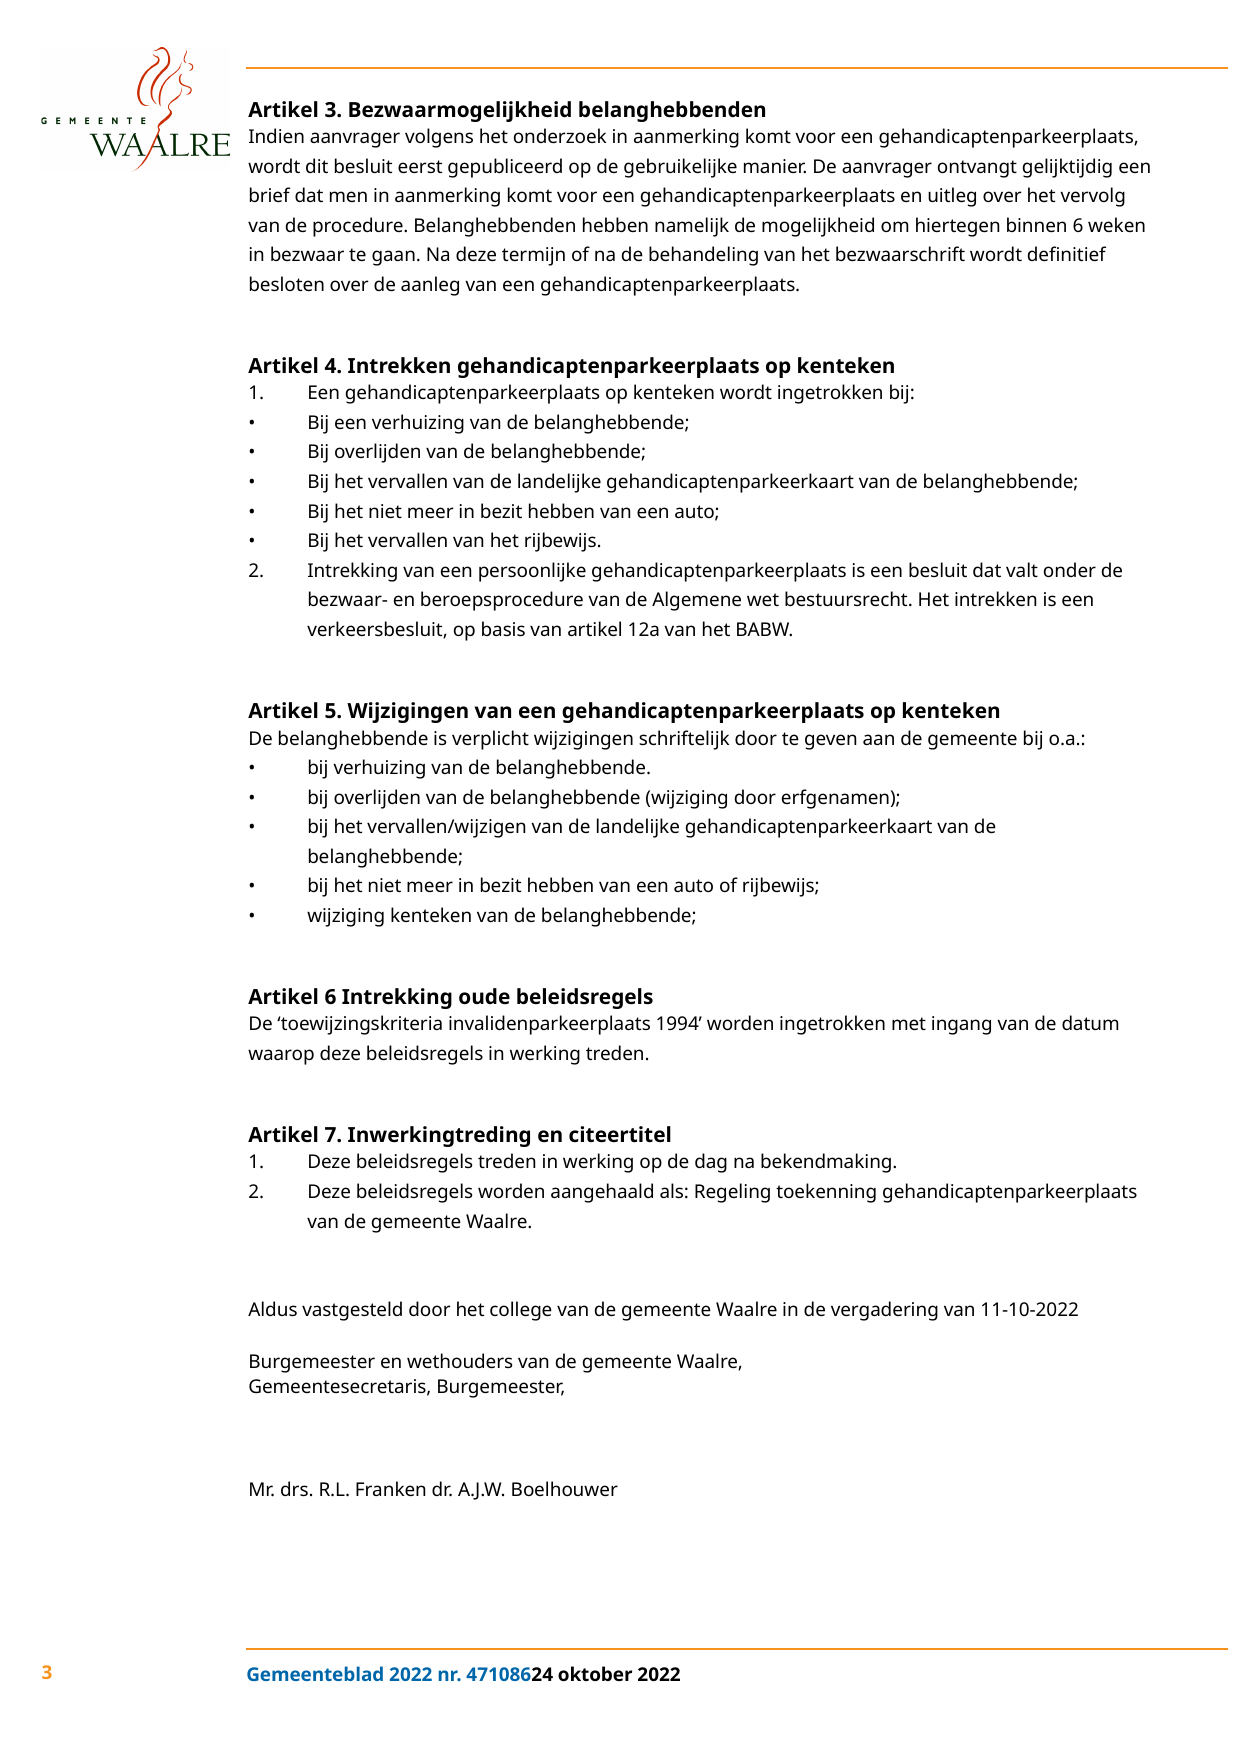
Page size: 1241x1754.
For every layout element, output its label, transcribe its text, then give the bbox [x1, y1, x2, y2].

list Deze beleidsregels treden in werking op de dag na bekendmaking. [248, 1149, 1152, 1174]
list Een gehandicaptenparkeerplaats op kenteken wordt ingetrokken bij: [248, 379, 1152, 405]
text De belanghebbende is verplicht wijzigingen schriftelijk door te geven aan de gemeente bij o.a.: [248, 725, 1152, 750]
list bij overlijden van de belanghebbende (wijziging door erfgenamen); [248, 784, 1152, 809]
text Artikel 7. Inwerkingtreding en citeertitel [248, 1120, 1152, 1149]
list bij het vervallen/wijzigen van de landelijke gehandicaptenparkeerkaart van de belanghebbende; [248, 813, 1152, 869]
text Mr. drs. R.L. Franken dr. A.J.W. Boelhouwer [248, 1477, 1152, 1502]
picture [41, 47, 231, 172]
text Artikel 3. Bezwaarmogelijkheid belanghebbenden [248, 95, 1152, 123]
text Aldus vastgesteld door het college van de gemeente Waalre in de vergadering van 11-10-2022 [248, 1297, 1152, 1322]
list wijziging kenteken van de belanghebbende; [248, 902, 1152, 928]
list bij verhuizing van de belanghebbende. [248, 754, 1152, 780]
text Artikel 5. Wijzigingen van een gehandicaptenparkeerplaats op kenteken [248, 696, 1152, 725]
list Bij een verhuizing van de belanghebbende; [248, 409, 1152, 435]
list Intrekking van een persoonlijke gehandicaptenparkeerplaats is een besluit dat valt onder de bezwaar- en beroepsprocedure van de Algemene wet bestuursrecht. Het intrekken is een verkeersbesluit, op basis van artikel 12a van het BABW. [248, 557, 1152, 642]
list Bij het niet meer in bezit hebben van een auto; [248, 498, 1152, 524]
text Burgemeester en wethouders van de gemeente Waalre, [248, 1348, 1152, 1374]
list Deze beleidsregels worden aangehaald als: Regeling toekenning gehandicaptenparkeerplaats van de gemeente Waalre. [248, 1178, 1152, 1233]
text Indien aanvrager volgens het onderzoek in aanmerking komt voor een gehandicaptenparkeerplaats, wordt dit besluit eerst gepubliceerd op de gebruikelijke manier. De aanvrager ontvangt gelijktijdig een brief dat men in aanmerking komt voor een gehandicaptenparkeerplaats en uitleg over het vervolg van de procedure. Belanghebbenden hebben namelijk de mogelijkheid om hiertegen binnen 6 weken in bezwaar te gaan. Na deze termijn of na de behandeling van het bezwaarschrift wordt definitief besloten over de aanleg van een gehandicaptenparkeerplaats. [248, 123, 1152, 297]
text Artikel 4. Intrekken gehandicaptenparkeerplaats op kenteken [248, 351, 1152, 379]
list Bij het vervallen van het rijbewijs. [248, 527, 1152, 553]
list bij het niet meer in bezit hebben van een auto of rijbewijs; [248, 873, 1152, 898]
list Bij overlijden van de belanghebbende; [248, 439, 1152, 464]
text Artikel 6 Intrekking oude beleidsregels [248, 982, 1152, 1011]
list Bij het vervallen van de landelijke gehandicaptenparkeerkaart van de belanghebbende; [248, 468, 1152, 494]
text De ‘toewijzingskriteria invalidenparkeerplaats 1994’ worden ingetrokken met ingang van de datum waarop deze beleidsregels in werking treden. [248, 1011, 1152, 1066]
text Gemeentesecretaris, Burgemeester, [248, 1374, 1152, 1399]
